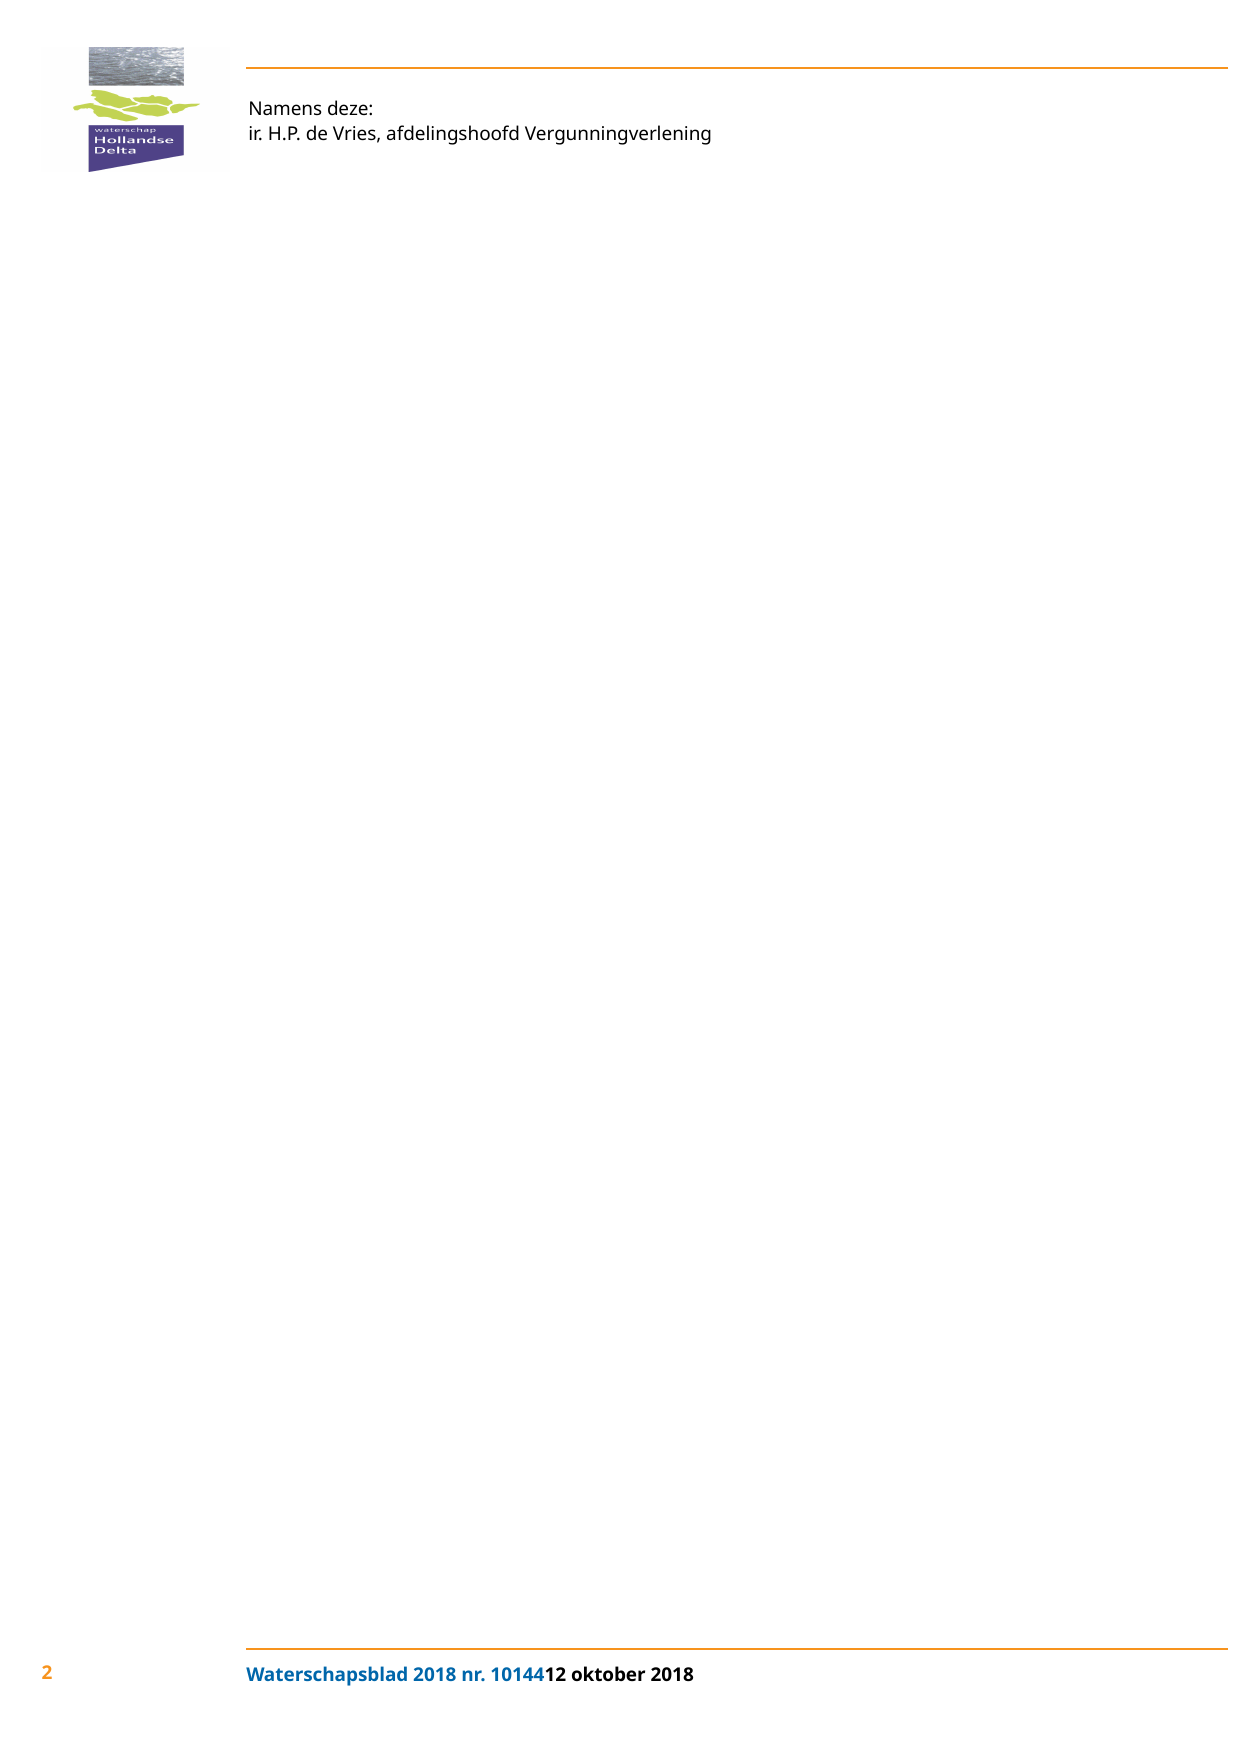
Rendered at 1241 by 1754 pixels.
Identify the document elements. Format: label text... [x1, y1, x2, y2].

text ir. H.P. de Vries, afdelingshoofd Vergunningverlening [248, 121, 1152, 146]
text Namens deze: [248, 95, 1152, 121]
picture [41, 47, 231, 172]
